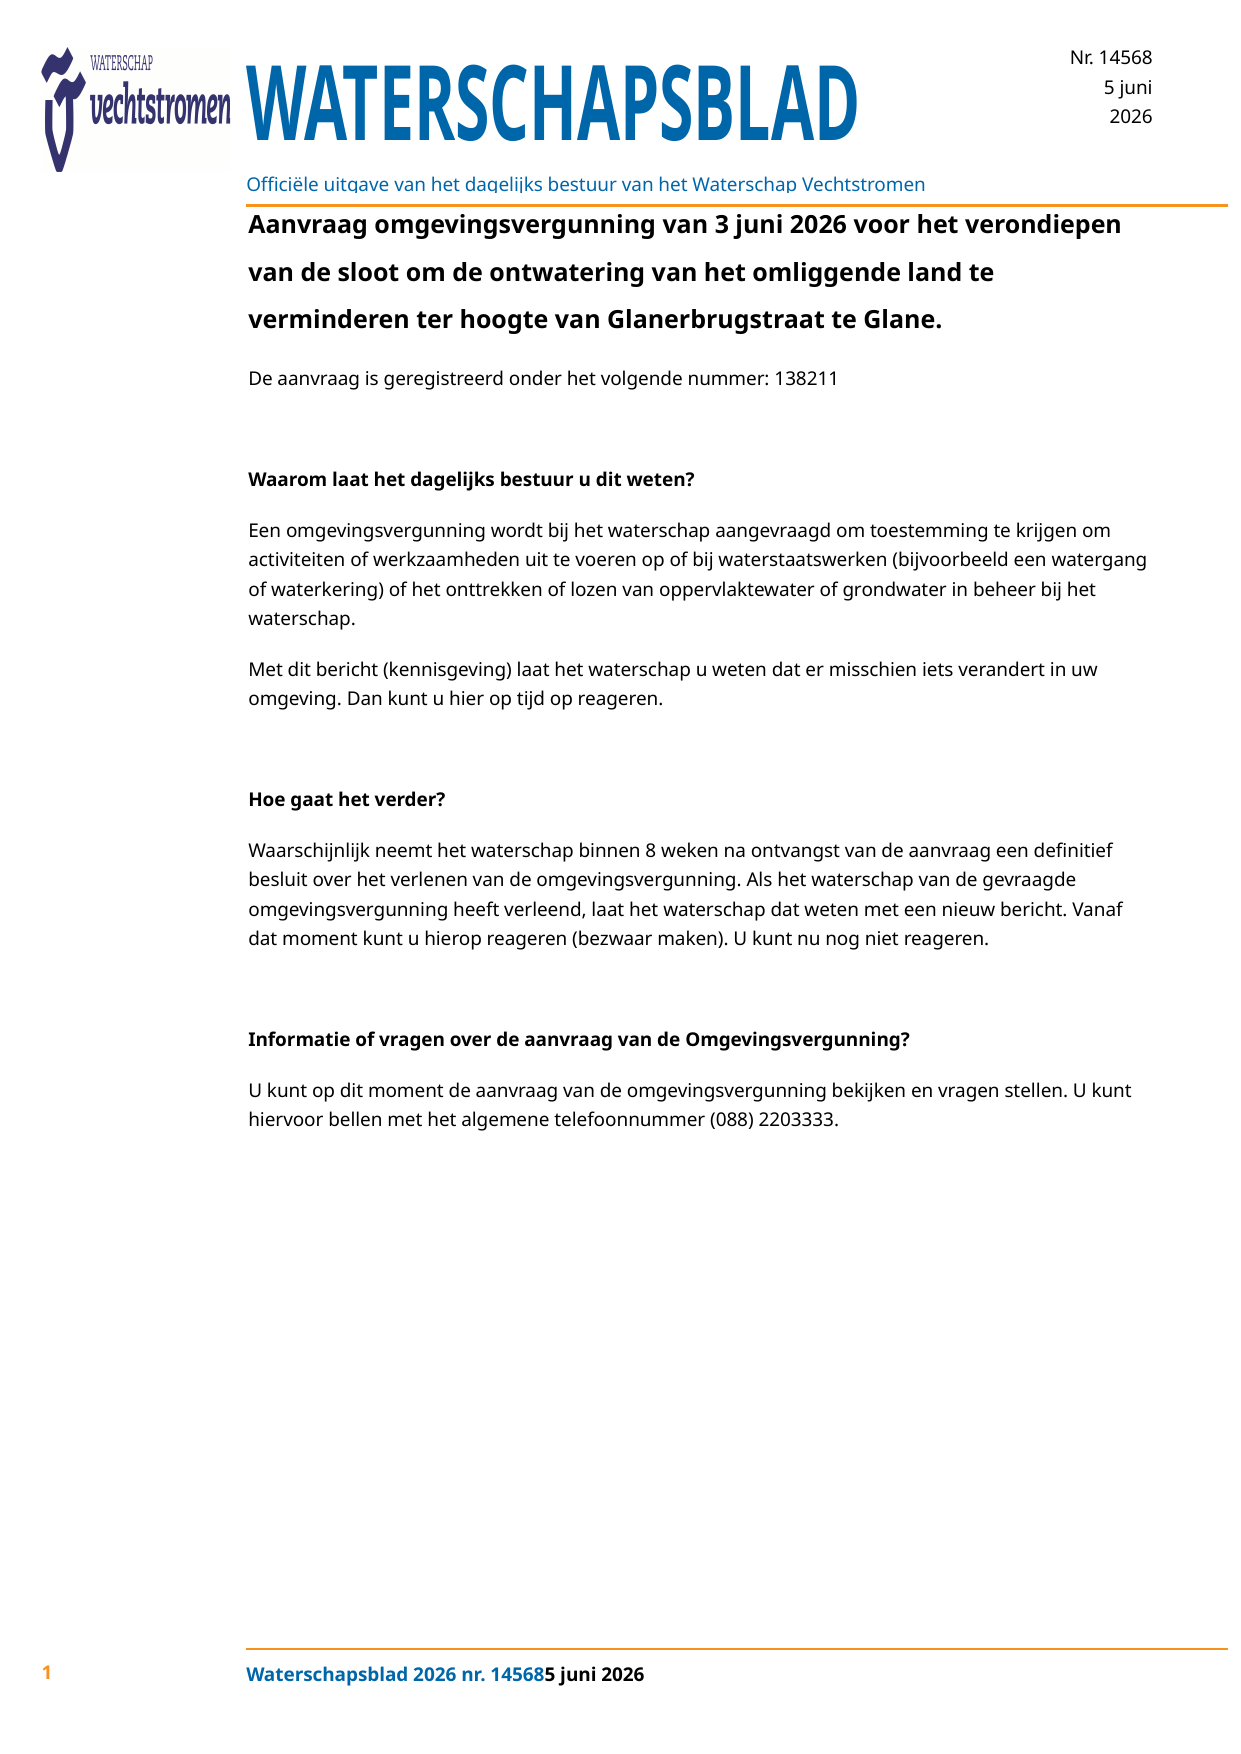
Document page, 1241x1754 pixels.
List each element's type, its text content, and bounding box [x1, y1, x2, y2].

text De aanvraag is geregistreerd onder het volgende nummer: 138211 [248, 366, 1152, 391]
text Een omgevingsvergunning wordt bij het waterschap aangevraagd om toestemming te krijgen om activiteiten of werkzaamheden uit te voeren op of bij waterstaatswerken (bijvoorbeeld een watergang of waterkering) of het onttrekken of lozen van oppervlaktewater of grondwater in beheer bij het waterschap. [248, 517, 1152, 631]
text U kunt op dit moment de aanvraag van de omgevingsvergunning bekijken en vragen stellen. U kunt hiervoor bellen met het algemene telefoonnummer (088) 2203333. [248, 1077, 1152, 1132]
text Hoe gaat het verder? [248, 786, 1152, 812]
picture [41, 47, 231, 172]
text Waarom laat het dagelijks bestuur u dit weten? [248, 466, 1152, 492]
text Aanvraag omgevingsvergunning van 3 juni 2026 voor het verondiepen van de sloot om de ontwatering van het omliggende land te verminderen ter hoogte van Glanerbrugstraat te Glane. [248, 207, 1152, 336]
text Informatie of vragen over de aanvraag van de Omgevingsvergunning? [248, 1026, 1152, 1052]
text Met dit bericht (kennisgeving) laat het waterschap u weten dat er misschien iets verandert in uw omgeving. Dan kunt u hier op tijd op reageren. [248, 656, 1152, 711]
text Waarschijnlijk neemt het waterschap binnen 8 weken na ontvangst van de aanvraag een definitief besluit over het verlenen van de omgevingsvergunning. Als het waterschap van de gevraagde omgevingsvergunning heeft verleend, laat het waterschap dat weten met een nieuw bericht. Vanaf dat moment kunt u hierop reageren (bezwaar maken). U kunt nu nog niet reageren. [248, 837, 1152, 951]
